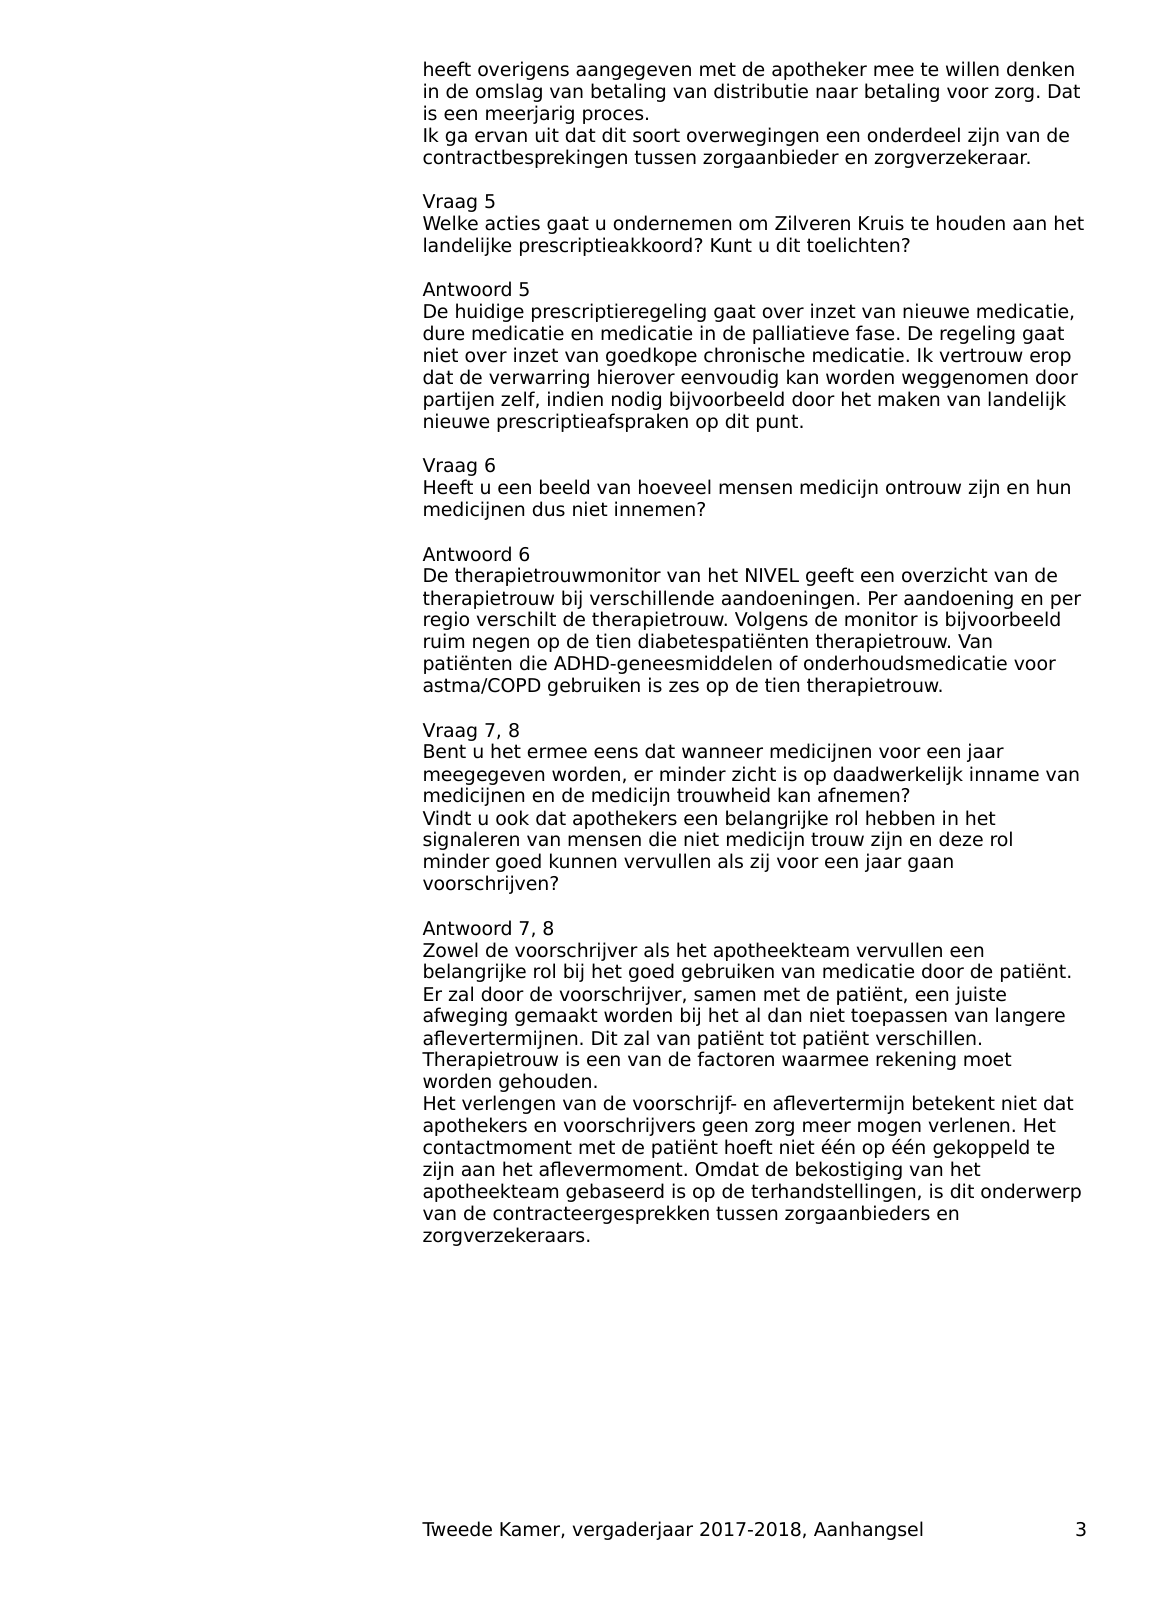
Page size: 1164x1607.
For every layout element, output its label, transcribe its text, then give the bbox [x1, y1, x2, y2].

text Het verlengen van de voorschrijf- en aflevertermijn betekent niet dat apothekers en voorschrijvers geen zorg meer mogen verlenen. Het contactmoment met de patiënt hoeft niet één op één gekoppeld te zijn aan het aflevermoment. Omdat de bekostiging van het apotheekteam gebaseerd is op de terhandstellingen, is dit onderwerp van de contracteergesprekken tussen zorgaanbieders en zorgverzekeraars. [422, 1093, 1087, 1247]
text Heeft u een beeld van hoeveel mensen medicijn ontrouw zijn en hun medicijnen dus niet innemen? [422, 477, 1087, 521]
text Vraag 6 [422, 455, 1087, 477]
text Zowel de voorschrijver als het apotheekteam vervullen een belangrijke rol bij het goed gebruiken van medicatie door de patiënt. Er zal door de voorschrijver, samen met de patiënt, een juiste afweging gemaakt worden bij het al dan niet toepassen van langere aflevertermijnen. Dit zal van patiënt tot patiënt verschillen. Therapietrouw is een van de factoren waarmee rekening moet worden gehouden. [422, 939, 1087, 1093]
text Bent u het ermee eens dat wanneer medicijnen voor een jaar meegegeven worden, er minder zicht is op daadwerkelijk inname van medicijnen en de medicijn trouwheid kan afnemen? [422, 741, 1087, 807]
text Vraag 5 [422, 191, 1087, 213]
text Ik ga ervan uit dat dit soort overwegingen een onderdeel zijn van de contractbesprekingen tussen zorgaanbieder en zorgverzekeraar. [422, 125, 1087, 169]
text Vraag 7, 8 [422, 719, 1087, 741]
text heeft overigens aangegeven met de apotheker mee te willen denken in de omslag van betaling van distributie naar betaling voor zorg. Dat is een meerjarig proces. [422, 59, 1087, 125]
text De therapietrouwmonitor van het NIVEL geeft een overzicht van de therapietrouw bij verschillende aandoeningen. Per aandoening en per regio verschilt de therapietrouw. Volgens de monitor is bijvoorbeeld ruim negen op de tien diabetespatiënten therapietrouw. Van patiënten die ADHD-geneesmiddelen of onderhoudsmedicatie voor astma/COPD gebruiken is zes op de tien therapietrouw. [422, 565, 1087, 697]
text Welke acties gaat u ondernemen om Zilveren Kruis te houden aan het landelijke prescriptieakkoord? Kunt u dit toelichten? [422, 213, 1087, 257]
text Vindt u ook dat apothekers een belangrijke rol hebben in het signaleren van mensen die niet medicijn trouw zijn en deze rol minder goed kunnen vervullen als zij voor een jaar gaan voorschrijven? [422, 807, 1087, 895]
text Antwoord 7, 8 [422, 917, 1087, 939]
text Antwoord 6 [422, 543, 1087, 565]
text Antwoord 5 [422, 279, 1087, 301]
text De huidige prescriptieregeling gaat over inzet van nieuwe medicatie, dure medicatie en medicatie in de palliatieve fase. De regeling gaat niet over inzet van goedkope chronische medicatie. Ik vertrouw erop dat de verwarring hierover eenvoudig kan worden weggenomen door partijen zelf, indien nodig bijvoorbeeld door het maken van landelijk nieuwe prescriptieafspraken op dit punt. [422, 301, 1087, 433]
